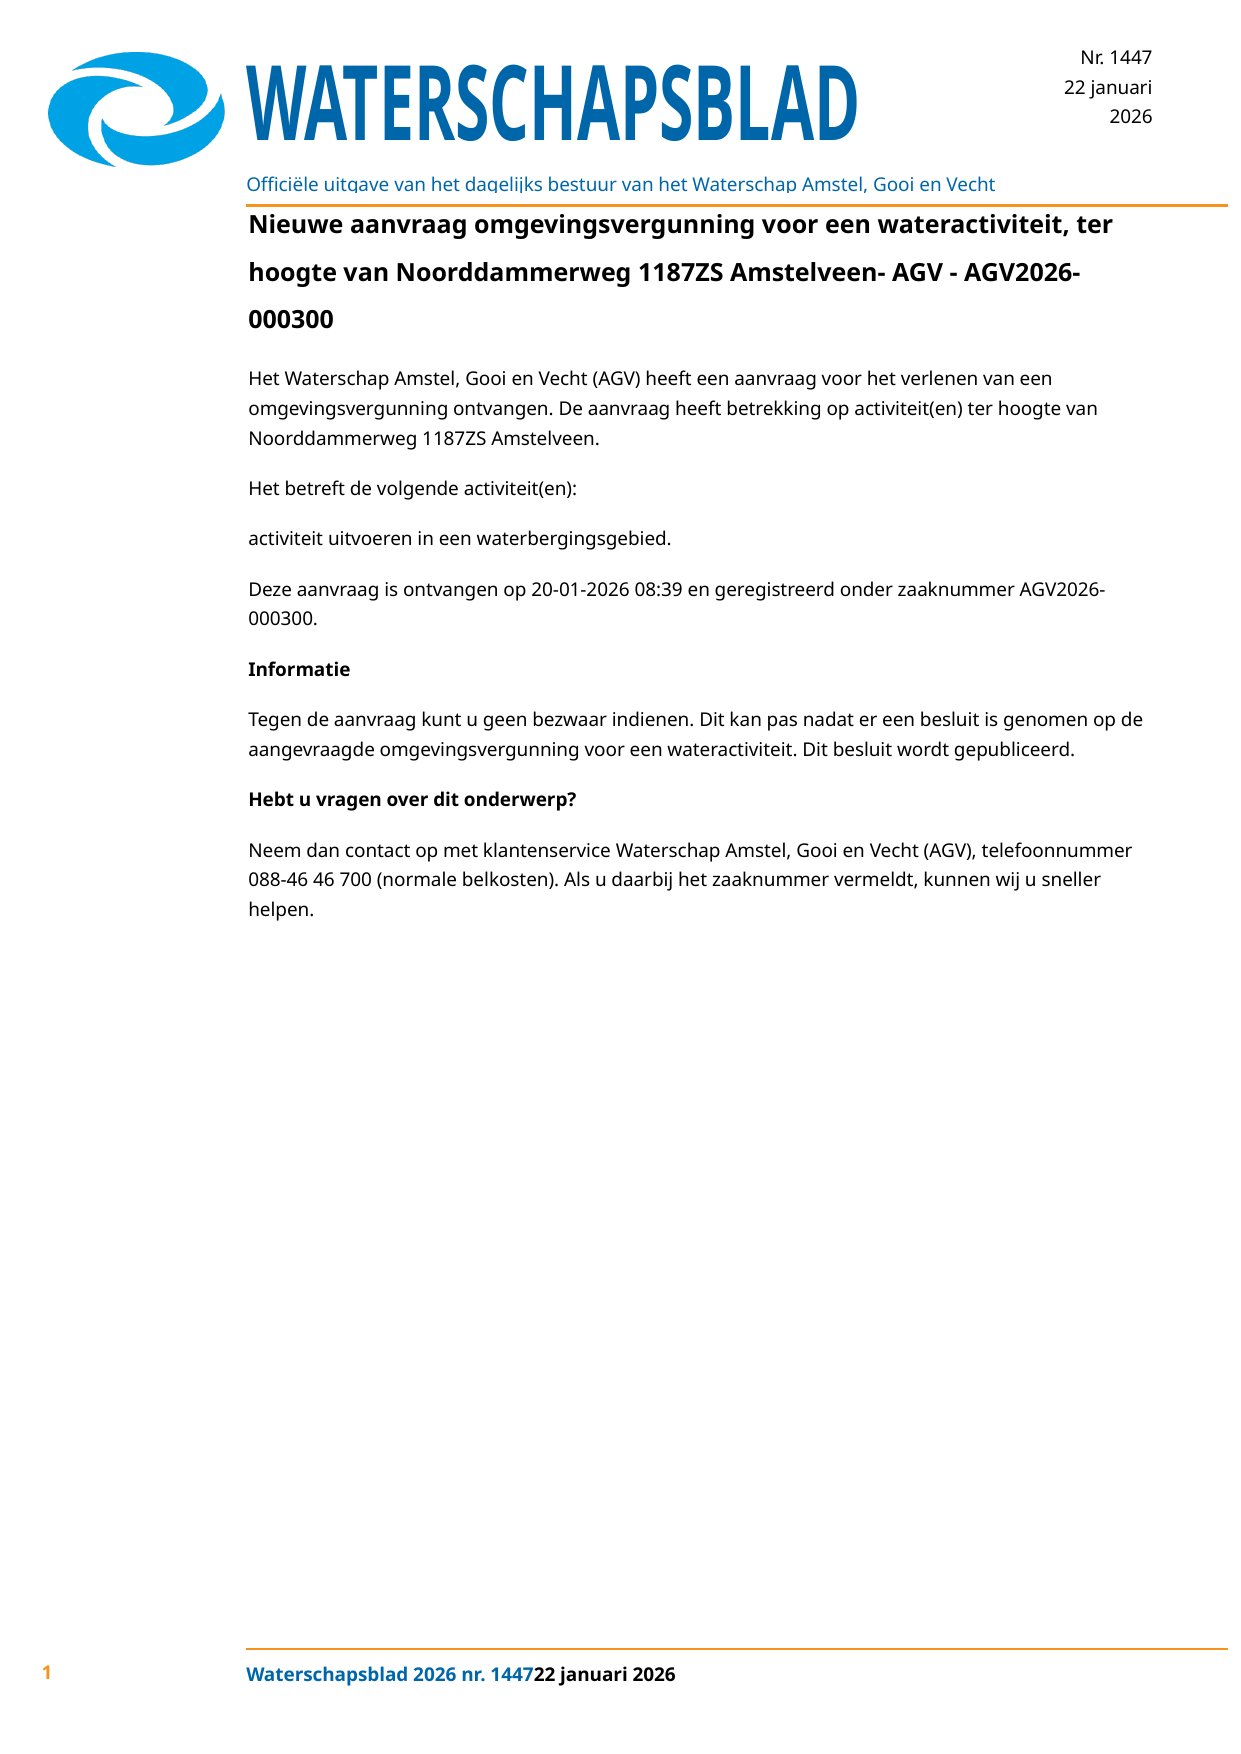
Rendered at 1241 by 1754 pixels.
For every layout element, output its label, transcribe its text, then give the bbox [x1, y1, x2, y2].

text Informatie [248, 656, 1152, 682]
text Nieuwe aanvraag omgevingsvergunning voor een wateractiviteit, ter hoogte van Noorddammerweg 1187ZS Amstelveen- AGV - AGV2026-000300 [248, 207, 1152, 336]
picture [41, 47, 231, 172]
text Deze aanvraag is ontvangen op 20-01-2026 08:39 en geregistreerd onder zaaknummer AGV2026-000300. [248, 576, 1152, 631]
text Het Waterschap Amstel, Gooi en Vecht (AGV) heeft een aanvraag voor het verlenen van een omgevingsvergunning ontvangen. De aanvraag heeft betrekking op activiteit(en) ter hoogte van Noorddammerweg 1187ZS Amstelveen. [248, 366, 1152, 450]
text Neem dan contact op met klantenservice Waterschap Amstel, Gooi en Vecht (AGV), telefoonnummer 088-46 46 700 (normale belkosten). Als u daarbij het zaaknummer vermeldt, kunnen wij u sneller helpen. [248, 837, 1152, 922]
text Tegen de aanvraag kunt u geen bezwaar indienen. Dit kan pas nadat er een besluit is genomen op de aangevraagde omgevingsvergunning voor een wateractiviteit. Dit besluit wordt gepubliceerd. [248, 706, 1152, 762]
text activiteit uitvoeren in een waterbergingsgebied. [248, 526, 1152, 551]
text Hebt u vragen over dit onderwerp? [248, 786, 1152, 812]
text Het betreft de volgende activiteit(en): [248, 475, 1152, 501]
